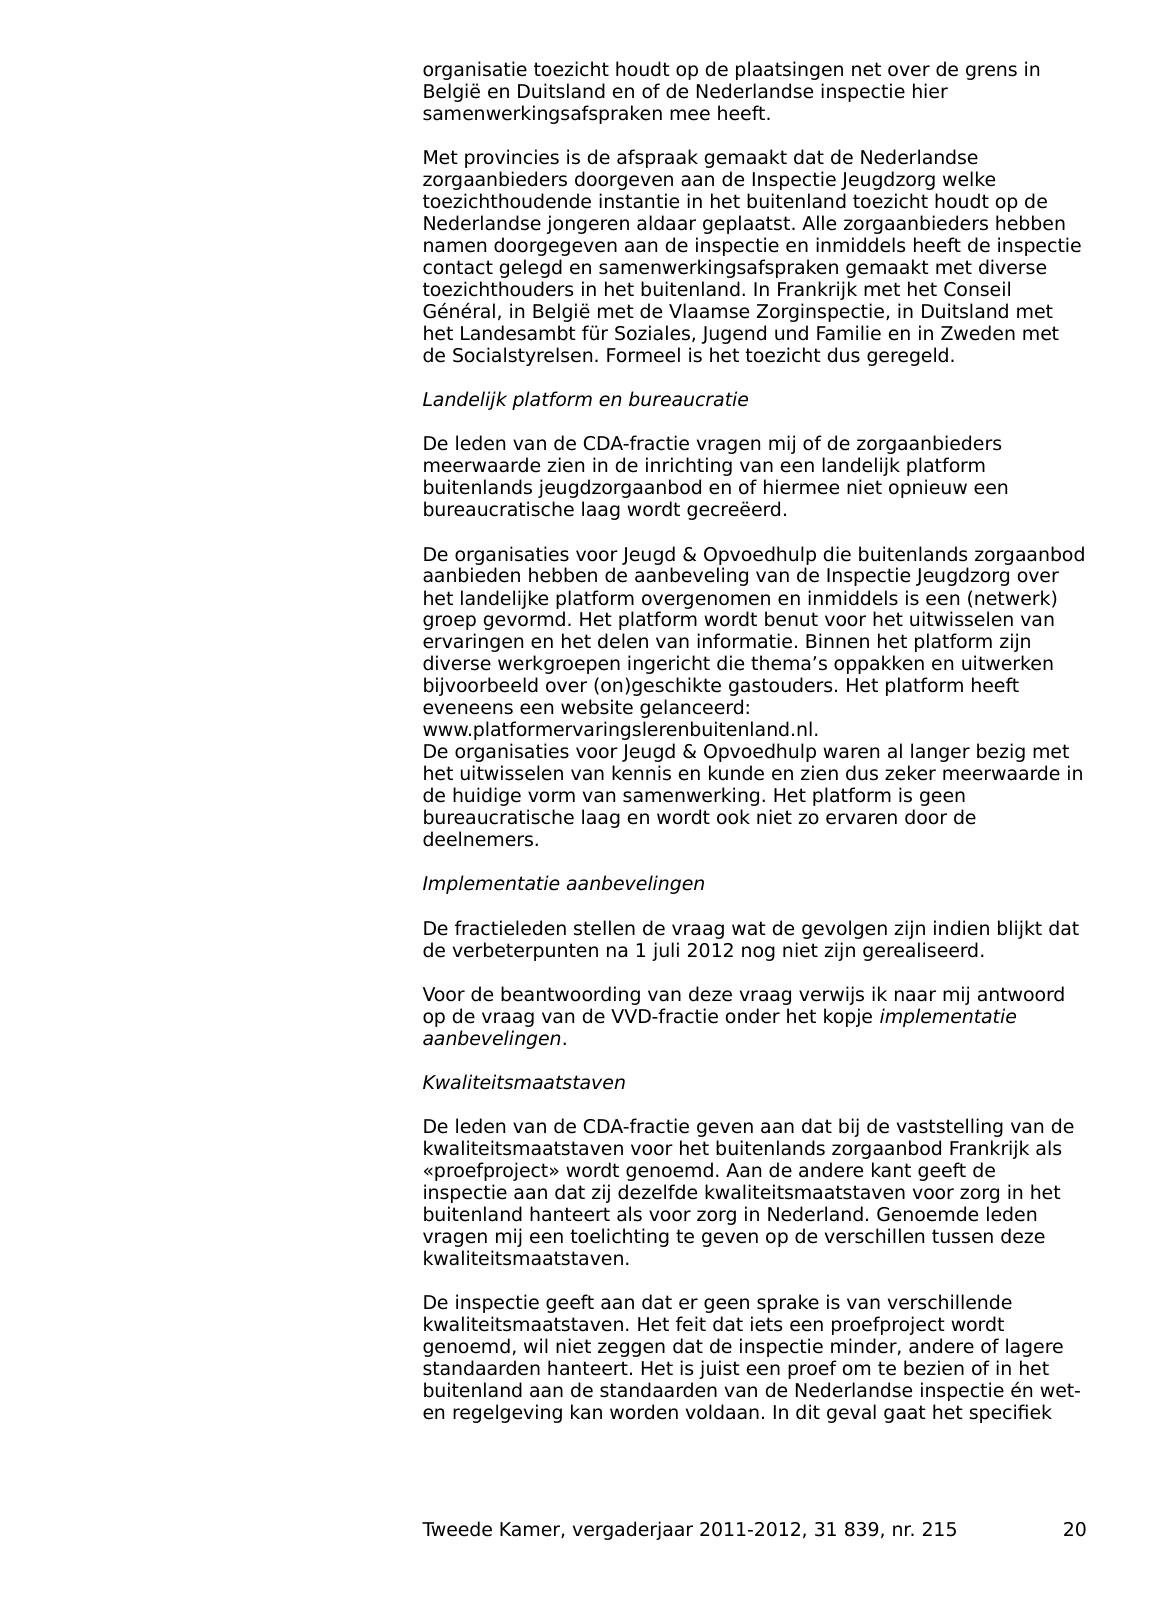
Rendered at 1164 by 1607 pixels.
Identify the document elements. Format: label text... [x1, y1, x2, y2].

text De leden van de CDA-fractie vragen mij of de zorgaanbieders meerwaarde zien in de inrichting van een landelijk platform buitenlands jeugdzorgaanbod en of hiermee niet opnieuw een bureaucratische laag wordt gecreëerd. [422, 433, 1087, 521]
subtitle Implementatie aanbevelingen [422, 873, 1087, 895]
text organisatie toezicht houdt op de plaatsingen net over de grens in België en Duitsland en of de Nederlandse inspectie hier samenwerkingsafspraken mee heeft. [422, 59, 1087, 125]
text De inspectie geeft aan dat er geen sprake is van verschillende kwaliteitsmaatstaven. Het feit dat iets een proefproject wordt genoemd, wil niet zeggen dat de inspectie minder, andere of lagere standaarden hanteert. Het is juist een proef om te bezien of in het buitenland aan de standaarden van de Nederlandse inspectie én wet- en regelgeving kan worden voldaan. In dit geval gaat het specifiek [422, 1292, 1087, 1424]
text De fractieleden stellen de vraag wat de gevolgen zijn indien blijkt dat de verbeterpunten na 1 juli 2012 nog niet zijn gerealiseerd. [422, 917, 1087, 961]
text Voor de beantwoording van deze vraag verwijs ik naar mij antwoord op de vraag van de VVD-fractie onder het kopje implementatie aanbevelingen. [422, 984, 1087, 1049]
text Met provincies is de afspraak gemaakt dat de Nederlandse zorgaanbieders doorgeven aan de Inspectie Jeugdzorg welke toezichthoudende instantie in het buitenland toezicht houdt op de Nederlandse jongeren aldaar geplaatst. Alle zorgaanbieders hebben namen doorgegeven aan de inspectie en inmiddels heeft de inspectie contact gelegd en samenwerkingsafspraken gemaakt met diverse toezichthouders in het buitenland. In Frankrijk met het Conseil Général, in België met de Vlaamse Zorginspectie, in Duitsland met het Landesambt für Soziales, Jugend und Familie en in Zweden met de Socialstyrelsen. Formeel is het toezicht dus geregeld. [422, 147, 1087, 367]
text De organisaties voor Jeugd & Opvoedhulp die buitenlands zorgaanbod aanbieden hebben de aanbeveling van de Inspectie Jeugdzorg over het landelijke platform overgenomen en inmiddels is een (netwerk) groep gevormd. Het platform wordt benut voor het uitwisselen van ervaringen en het delen van informatie. Binnen het platform zijn diverse werkgroepen ingericht die thema’s oppakken en uitwerken bijvoorbeeld over (on)geschikte gastouders. Het platform heeft eveneens een website gelanceerd: www.platformervaringslerenbuitenland.nl. [422, 543, 1087, 741]
text De organisaties voor Jeugd & Opvoedhulp waren al langer bezig met het uitwisselen van kennis en kunde en zien dus zeker meerwaarde in de huidige vorm van samenwerking. Het platform is geen bureaucratische laag en wordt ook niet zo ervaren door de deelnemers. [422, 741, 1087, 851]
subtitle Landelijk platform en bureaucratie [422, 389, 1087, 411]
text De leden van de CDA-fractie geven aan dat bij de vaststelling van de kwaliteitsmaatstaven voor het buitenlands zorgaanbod Frankrijk als «proefproject» wordt genoemd. Aan de andere kant geeft de inspectie aan dat zij dezelfde kwaliteitsmaatstaven voor zorg in het buitenland hanteert als voor zorg in Nederland. Genoemde leden vragen mij een toelichting te geven op de verschillen tussen deze kwaliteitsmaatstaven. [422, 1116, 1087, 1270]
subtitle Kwaliteitsmaatstaven [422, 1072, 1087, 1094]
